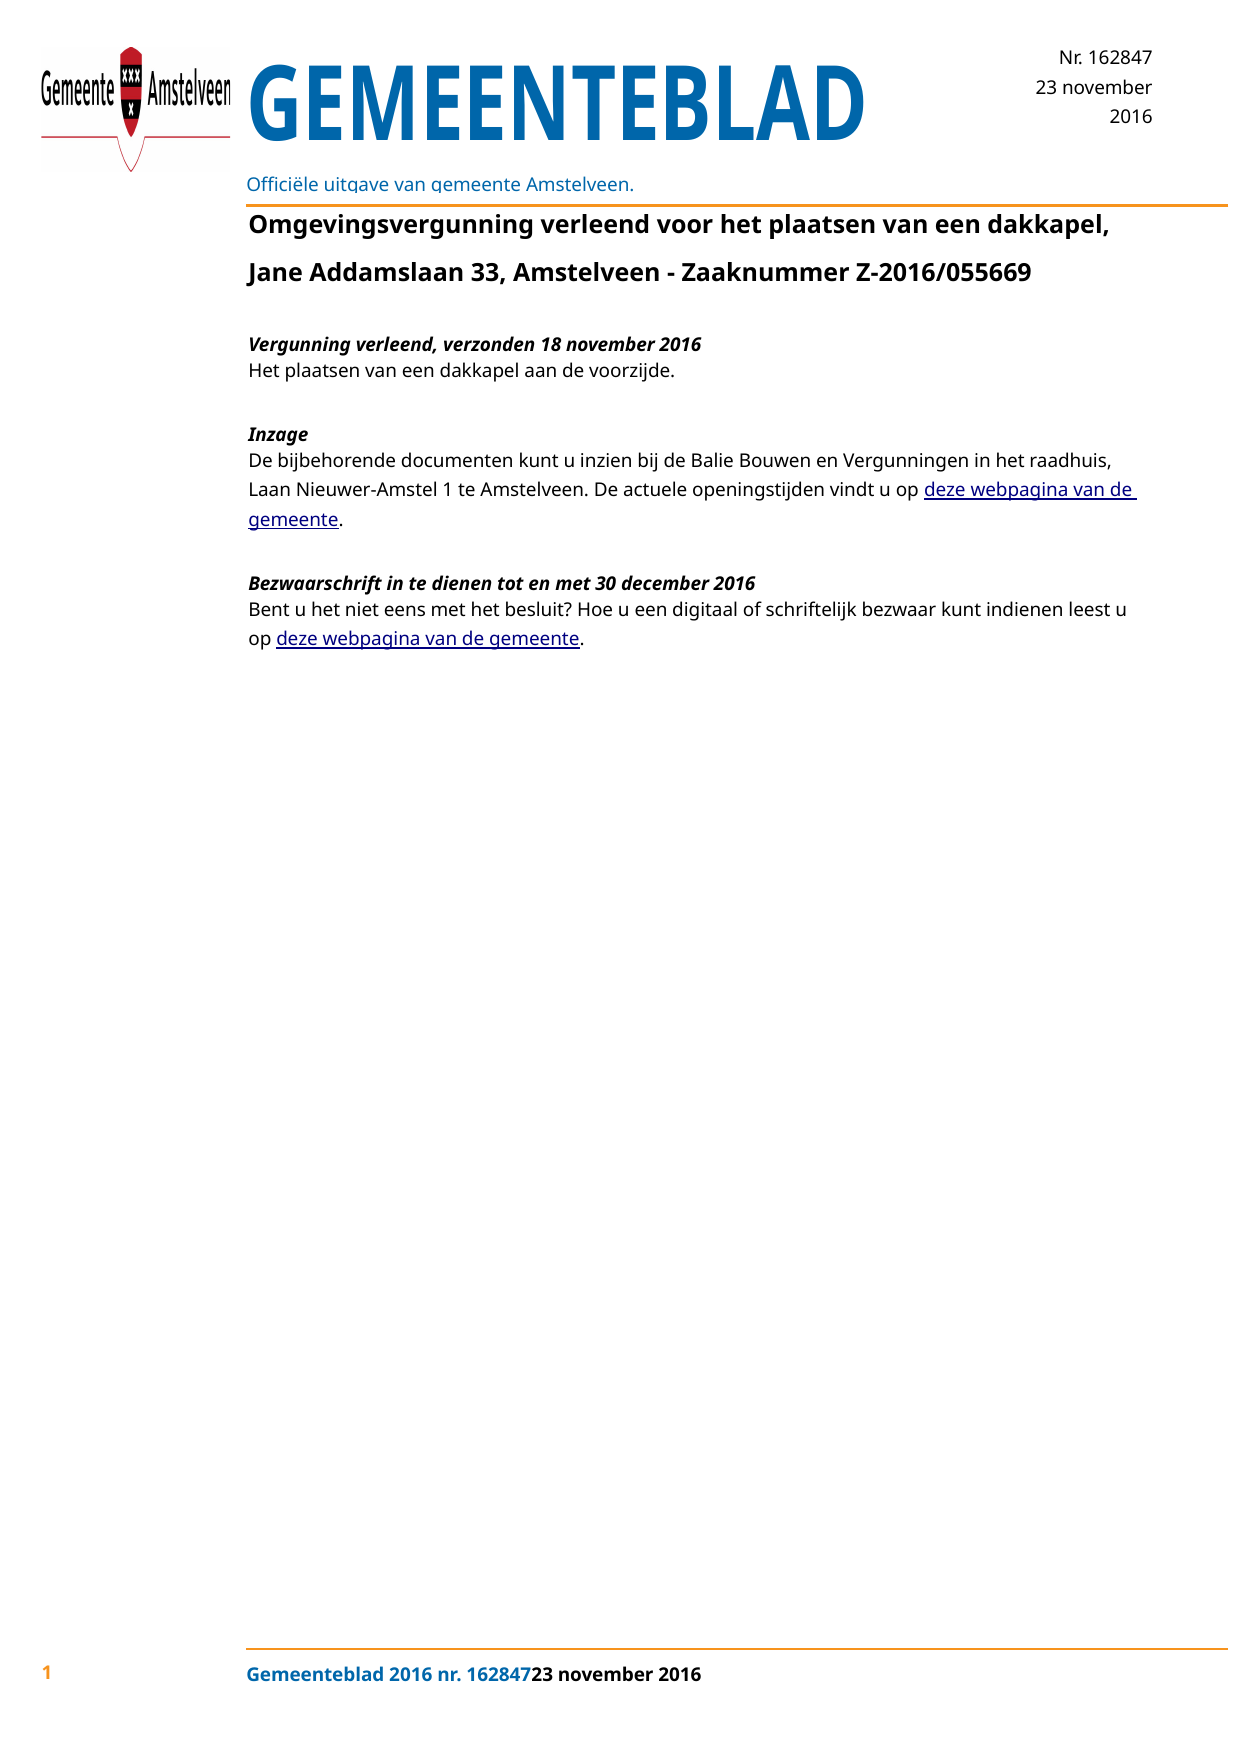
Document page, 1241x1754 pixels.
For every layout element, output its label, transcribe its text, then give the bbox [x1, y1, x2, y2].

text Inzage [248, 421, 1152, 447]
text Bent u het niet eens met het besluit? Hoe u een digitaal of schriftelijk bezwaar kunt indienen leest u op deze webpagina van de gemeente. [248, 596, 1152, 651]
picture [41, 47, 231, 172]
text Bezwaarschrift in te dienen tot en met 30 december 2016 [248, 570, 1152, 596]
text Omgevingsvergunning verleend voor het plaatsen van een dakkapel, Jane Addamslaan 33, Amstelveen - Zaaknummer Z-2016/055669 [248, 207, 1152, 288]
text Het plaatsen van een dakkapel aan de voorzijde. [248, 357, 1152, 383]
text De bijbehorende documenten kunt u inzien bij de Balie Bouwen en Vergunningen in het raadhuis, Laan Nieuwer-Amstel 1 te Amstelveen. De actuele openingstijden vindt u op deze webpagina van de gemeente. [248, 447, 1152, 532]
text Vergunning verleend, verzonden 18 november 2016 [248, 331, 1152, 357]
